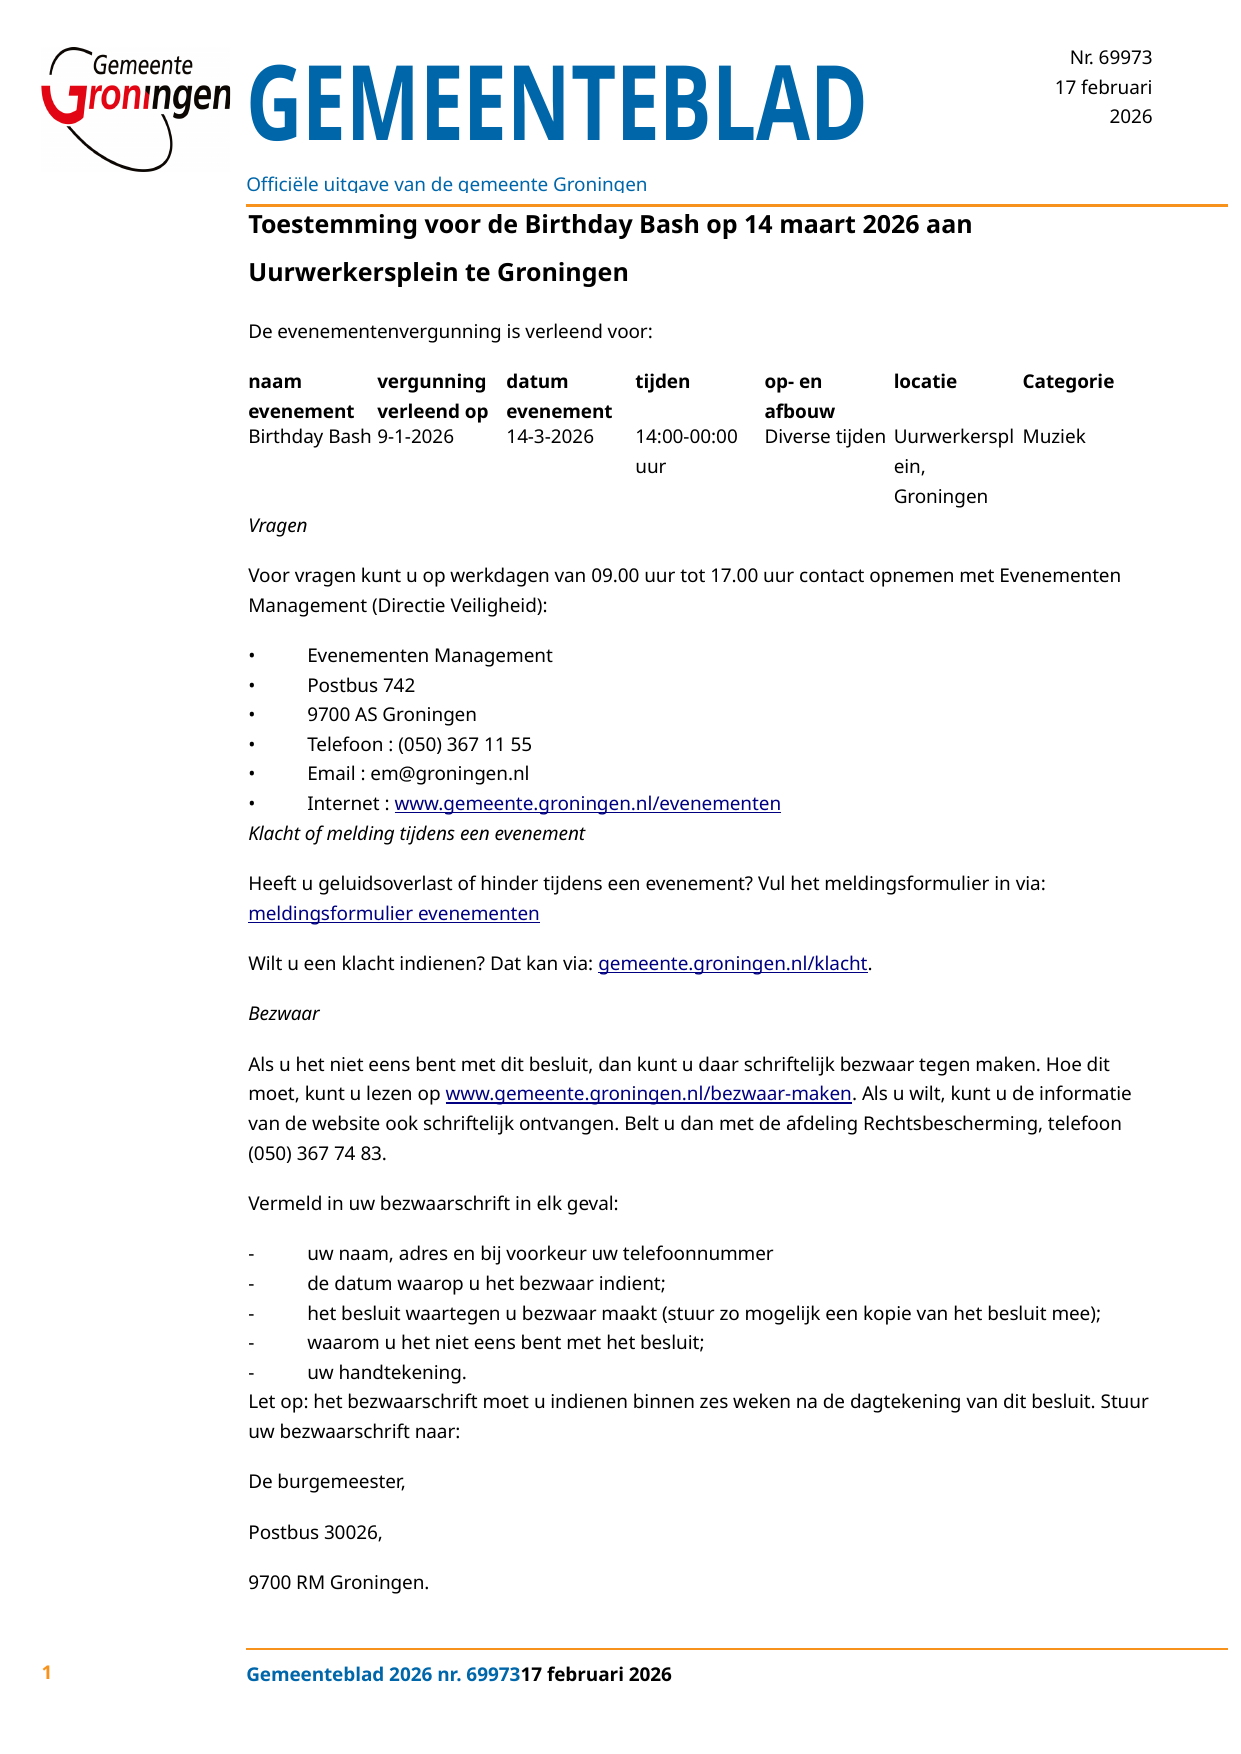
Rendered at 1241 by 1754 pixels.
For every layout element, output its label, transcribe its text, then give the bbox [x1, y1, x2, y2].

text 9700 RM Groningen. [248, 1569, 1152, 1595]
table_cell 9-1-2026 [377, 424, 506, 509]
list uw naam, adres en bij voorkeur uw telefoonnummer [248, 1241, 1152, 1266]
text Als u het niet eens bent met dit besluit, dan kunt u daar schriftelijk bezwaar tegen maken. Hoe dit moet, kunt u lezen op www.gemeente.groningen.nl/bezwaar-maken. Als u wilt, kunt u de informatie van de website ook schriftelijk ontvangen. Belt u dan met de afdeling Rechtsbescherming, telefoon (050) 367 74 83. [248, 1051, 1152, 1166]
table_cell Uurwerkersplein, Groningen [894, 424, 1022, 509]
list het besluit waartegen u bezwaar maakt (stuur zo mogelijk een kopie van het besluit mee); [248, 1300, 1152, 1326]
text Wilt u een klacht indienen? Dat kan via: gemeente.groningen.nl/klacht. [248, 950, 1152, 976]
list Evenementen Management [248, 642, 1152, 668]
table_header op- en afbouw [764, 369, 893, 424]
list uw handtekening. [248, 1359, 1152, 1385]
list Internet : www.gemeente.groningen.nl/evenementen [248, 790, 1152, 816]
table_cell Muziek [1023, 424, 1152, 509]
text De evenementenvergunning is verleend voor: [248, 318, 1152, 344]
text Heeft u geluidsoverlast of hinder tijdens een evenement? Vul het meldingsformulier in via: meldingsformulier evenementen [248, 870, 1152, 926]
text Let op: het bezwaarschrift moet u indienen binnen zes weken na de dagtekening van dit besluit. Stuur uw bezwaarschrift naar: [248, 1388, 1152, 1444]
list Postbus 742 [248, 672, 1152, 698]
table_header datum evenement [506, 369, 635, 424]
text Vragen [248, 512, 1152, 538]
table_header tijden [635, 369, 764, 424]
text Toestemming voor de Birthday Bash op 14 maart 2026 aan Uurwerkersplein te Groningen [248, 207, 1152, 288]
table_header naam evenement [248, 369, 377, 424]
text Bezwaar [248, 1001, 1152, 1026]
table_cell Birthday Bash [248, 424, 377, 509]
list de datum waarop u het bezwaar indient; [248, 1270, 1152, 1296]
table_cell 14-3-2026 [506, 424, 635, 509]
table_header Categorie [1023, 369, 1152, 424]
table_cell Diverse tijden [764, 424, 893, 509]
table_header vergunning verleend op [377, 369, 506, 424]
text Vermeld in uw bezwaarschrift in elk geval: [248, 1190, 1152, 1216]
text Postbus 30026, [248, 1519, 1152, 1545]
text Voor vragen kunt u op werkdagen van 09.00 uur tot 17.00 uur contact opnemen met Evenementen Management (Directie Veiligheid): [248, 562, 1152, 618]
list Email : em@groningen.nl [248, 761, 1152, 786]
table_header locatie [894, 369, 1022, 424]
list waarom u het niet eens bent met het besluit; [248, 1329, 1152, 1355]
picture [41, 47, 231, 172]
table_cell 14:00-00:00 uur [635, 424, 764, 509]
list 9700 AS Groningen [248, 701, 1152, 727]
list Telefoon : (050) 367 11 55 [248, 731, 1152, 757]
text Klacht of melding tijdens een evenement [248, 820, 1152, 846]
text De burgemeester, [248, 1468, 1152, 1494]
